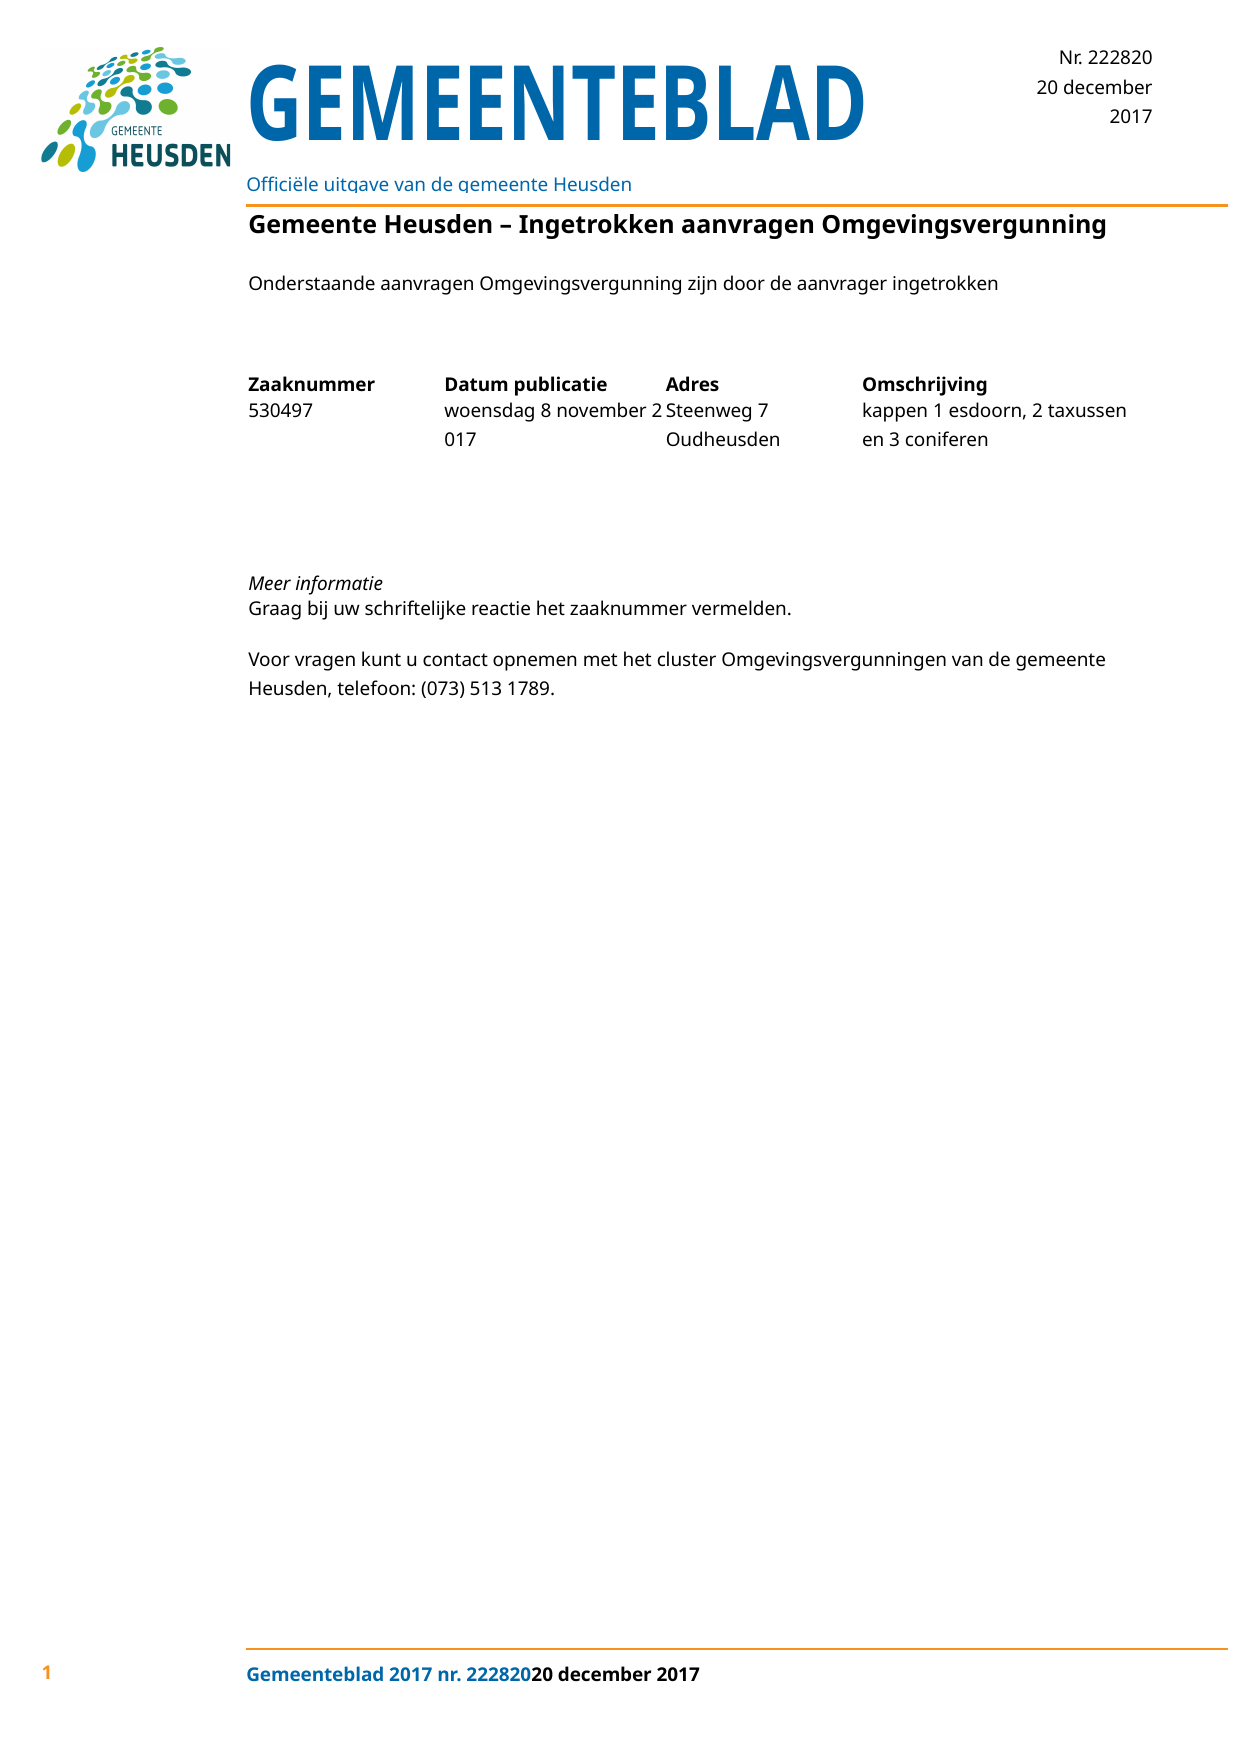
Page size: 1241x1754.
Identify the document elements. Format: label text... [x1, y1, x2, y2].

table_header Zaaknummer [248, 371, 444, 397]
table_header Omschrijving [862, 371, 1152, 397]
table_cell 530497 [248, 397, 444, 452]
picture [41, 47, 231, 172]
table_cell kappen 1 esdoorn, 2 taxussen en 3 coniferen [862, 397, 1152, 452]
table_header Adres [666, 371, 862, 397]
text Graag bij uw schriftelijke reactie het zaaknummer vermelden. [248, 596, 1152, 621]
table_cell Steenweg 7 Oudheusden [666, 397, 862, 452]
table_cell woensdag 8 november 2017 [444, 397, 666, 452]
text Meer informatie [248, 570, 1152, 596]
table_header Datum publicatie [444, 371, 666, 397]
text Gemeente Heusden – Ingetrokken aanvragen Omgevingsvergunning [248, 207, 1152, 241]
text Onderstaande aanvragen Omgevingsvergunning zijn door de aanvrager ingetrokken [248, 270, 1152, 296]
text Voor vragen kunt u contact opnemen met het cluster Omgevingsvergunningen van de gemeente Heusden, telefoon: (073) 513 1789. [248, 646, 1152, 701]
